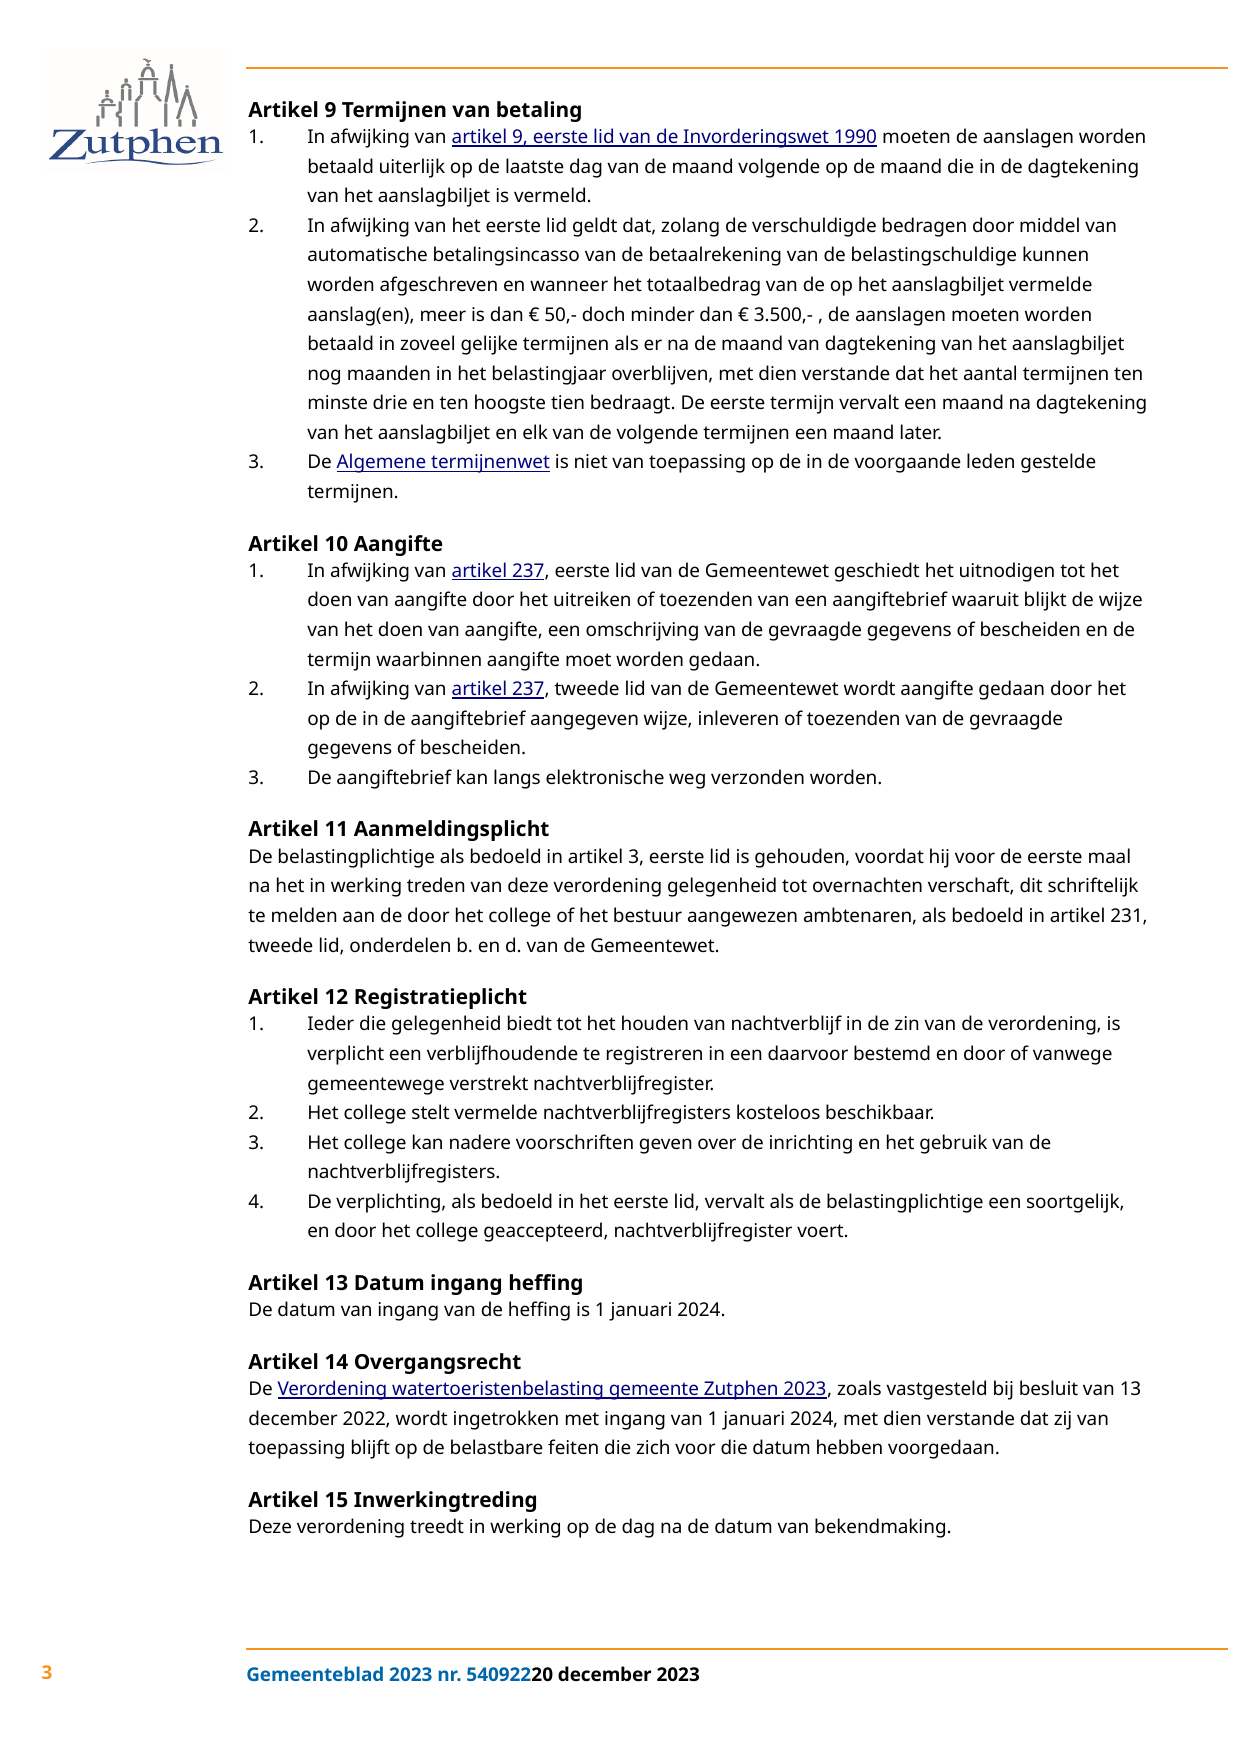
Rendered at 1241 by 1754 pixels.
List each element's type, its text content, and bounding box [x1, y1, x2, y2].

text Artikel 13 Datum ingang heffing [248, 1268, 1152, 1297]
list De aangiftebrief kan langs elektronische weg verzonden worden. [248, 764, 1152, 790]
list Het college stelt vermelde nachtverblijfregisters kosteloos beschikbaar. [248, 1099, 1152, 1125]
list Het college kan nadere voorschriften geven over de inrichting en het gebruik van de nachtverblijfregisters. [248, 1129, 1152, 1184]
list Ieder die gelegenheid biedt tot het houden van nachtverblijf in de zin van de verordening, is verplicht een verblijfhoudende te registreren in een daarvoor bestemd en door of vanwege gemeentewege verstrekt nachtverblijfregister. [248, 1011, 1152, 1096]
text Artikel 14 Overgangsrecht [248, 1347, 1152, 1375]
text De Verordening watertoeristenbelasting gemeente Zutphen 2023, zoals vastgesteld bij besluit van 13 december 2022, wordt ingetrokken met ingang van 1 januari 2024, met dien verstande dat zij van toepassing blijft op de belastbare feiten die zich voor die datum hebben voorgedaan. [248, 1375, 1152, 1460]
text Artikel 9 Termijnen van betaling [248, 95, 1152, 123]
list De Algemene termijnenwet is niet van toepassing op de in de voorgaande leden gestelde termijnen. [248, 449, 1152, 504]
list In afwijking van artikel 237, tweede lid van de Gemeentewet wordt aangifte gedaan door het op de in de aangiftebrief aangegeven wijze, inleveren of toezenden van de gevraagde gegevens of bescheiden. [248, 675, 1152, 760]
text Artikel 12 Registratieplicht [248, 982, 1152, 1011]
list In afwijking van het eerste lid geldt dat, zolang de verschuldigde bedragen door middel van automatische betalingsincasso van de betaalrekening van de belastingschuldige kunnen worden afgeschreven en wanneer het totaalbedrag van de op het aanslagbiljet vermelde aanslag(en), meer is dan € 50,- doch minder dan € 3.500,- , de aanslagen moeten worden betaald in zoveel gelijke termijnen als er na de maand van dagtekening van het aanslagbiljet nog maanden in het belastingjaar overblijven, met dien verstande dat het aantal termijnen ten minste drie en ten hoogste tien bedraagt. De eerste termijn vervalt een maand na dagtekening van het aanslagbiljet en elk van de volgende termijnen een maand later. [248, 212, 1152, 445]
text Artikel 10 Aangifte [248, 529, 1152, 557]
list In afwijking van artikel 237, eerste lid van de Gemeentewet geschiedt het uitnodigen tot het doen van aangifte door het uitreiken of toezenden van een aangiftebrief waaruit blijkt de wijze van het doen van aangifte, een omschrijving van de gevraagde gegevens of bescheiden en de termijn waarbinnen aangifte moet worden gedaan. [248, 557, 1152, 672]
text De belastingplichtige als bedoeld in artikel 3, eerste lid is gehouden, voordat hij voor de eerste maal na het in werking treden van deze verordening gelegenheid tot overnachten verschaft, dit schriftelijk te melden aan de door het college of het bestuur aangewezen ambtenaren, als bedoeld in artikel 231, tweede lid, onderdelen b. en d. van de Gemeentewet. [248, 843, 1152, 957]
text Deze verordening treedt in werking op de dag na de datum van bekendmaking. [248, 1513, 1152, 1539]
list In afwijking van artikel 9, eerste lid van de Invorderingswet 1990 moeten de aanslagen worden betaald uiterlijk op de laatste dag van de maand volgende op de maand die in de dagtekening van het aanslagbiljet is vermeld. [248, 123, 1152, 208]
picture [41, 47, 231, 172]
text De datum van ingang van de heffing is 1 januari 2024. [248, 1297, 1152, 1322]
list De verplichting, als bedoeld in het eerste lid, vervalt als de belastingplichtige een soortgelijk, en door het college geaccepteerd, nachtverblijfregister voert. [248, 1188, 1152, 1243]
text Artikel 11 Aanmeldingsplicht [248, 814, 1152, 843]
text Artikel 15 Inwerkingtreding [248, 1485, 1152, 1513]
